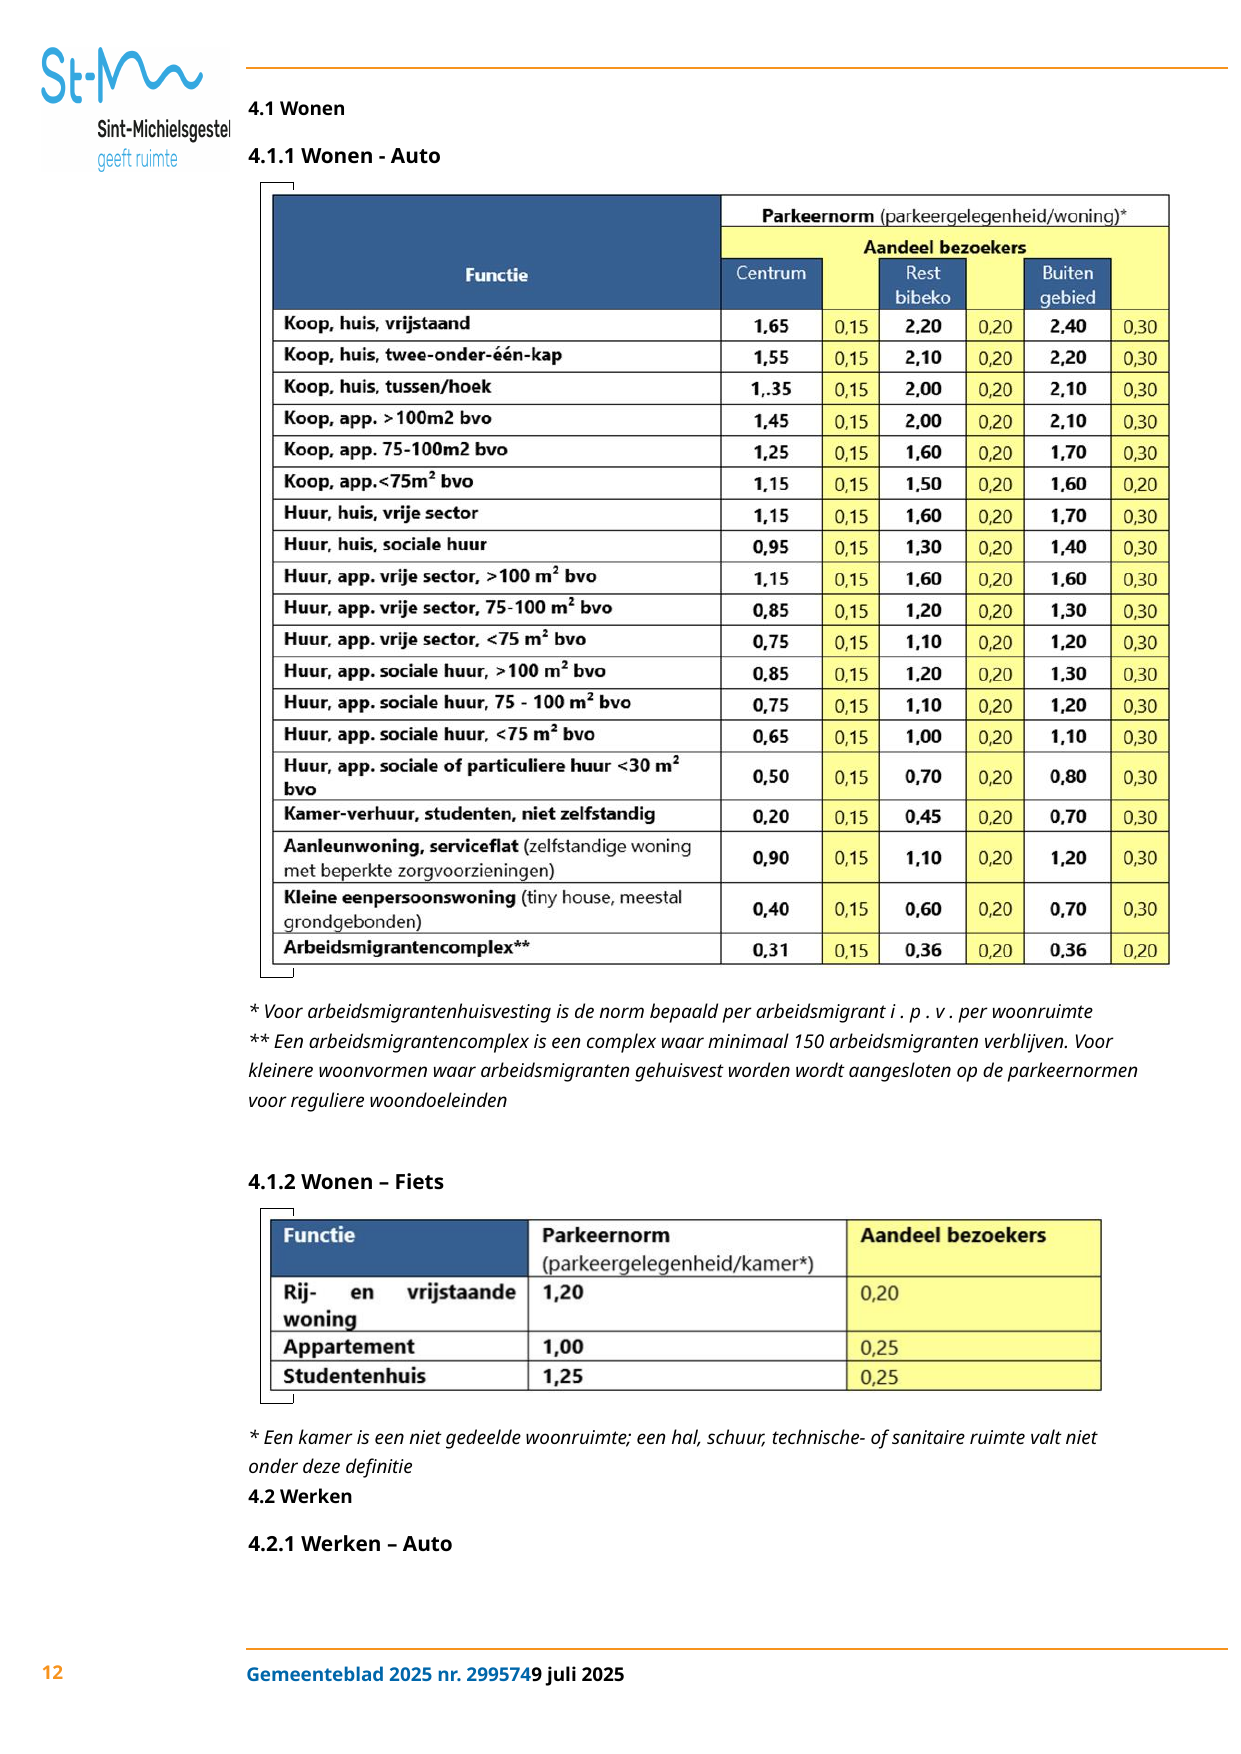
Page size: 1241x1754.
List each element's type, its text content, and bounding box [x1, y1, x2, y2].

picture [268, 1216, 1105, 1394]
text 4.2 Werken [248, 1483, 1152, 1509]
text 4.2.1 Werken – Auto [248, 1529, 1152, 1558]
text * Voor arbeidsmigrantenhuisvesting is de norm bepaald per arbeidsmigrant i . p . v . per woonruimte [248, 998, 1152, 1024]
picture [268, 190, 1173, 968]
text 4.1.2 Wonen – Fiets [248, 1167, 1152, 1196]
text ** Een arbeidsmigrantencomplex is een complex waar minimaal 150 arbeidsmigranten verblijven. Voor kleinere woonvormen waar arbeidsmigranten gehuisvest worden wordt aangesloten op de parkeernormen voor reguliere woondoeleinden [248, 1028, 1152, 1113]
text * Een kamer is een niet gedeelde woonruimte; een hal, schuur, technische- of sanitaire ruimte valt niet onder deze definitie [248, 1424, 1152, 1479]
text 4.1.1 Wonen - Auto [248, 141, 1152, 170]
text 4.1 Wonen [248, 95, 1152, 121]
picture [41, 47, 231, 172]
